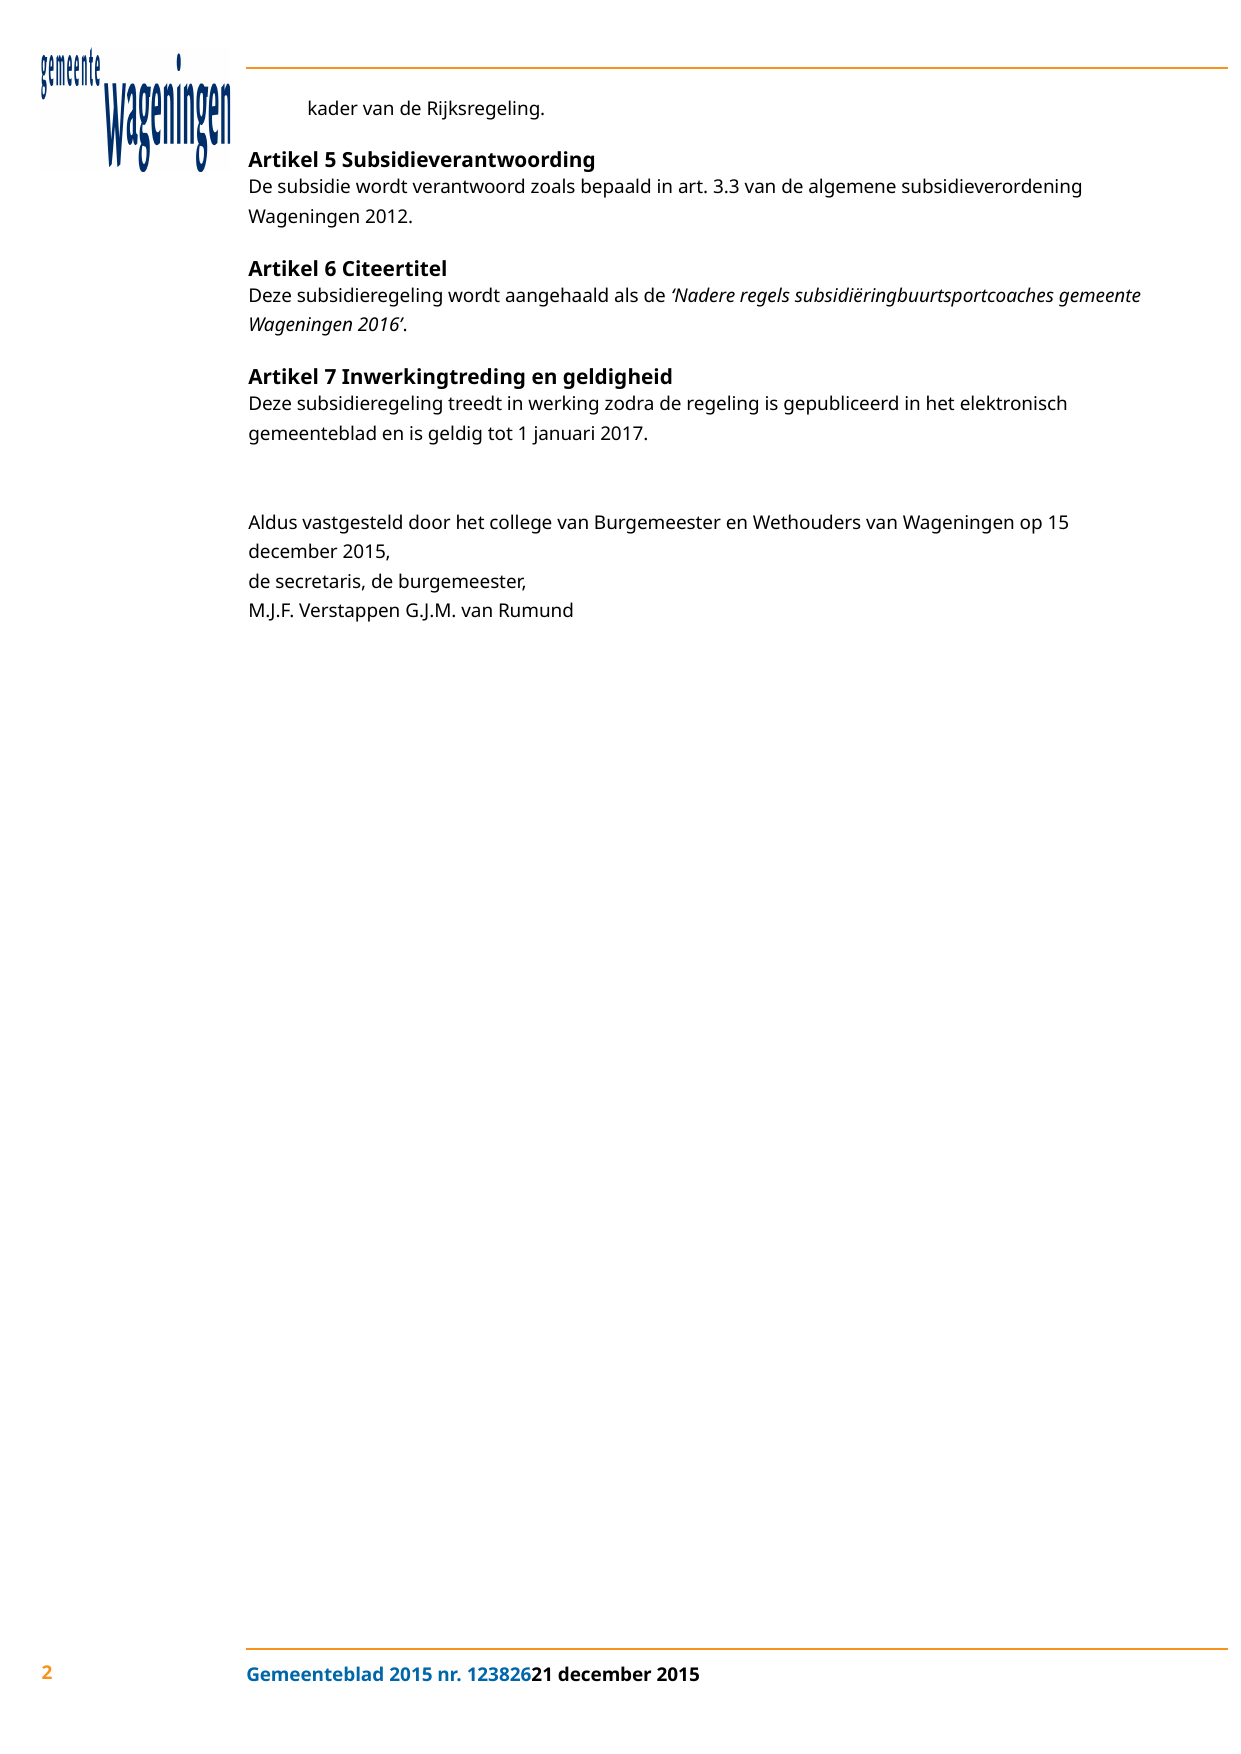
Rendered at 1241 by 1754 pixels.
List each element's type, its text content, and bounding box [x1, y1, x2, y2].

text M.J.F. Verstappen G.J.M. van Rumund [248, 598, 1152, 623]
text Deze subsidieregeling wordt aangehaald als de ‘Nadere regels subsidiëringbuurtsportcoaches gemeente Wageningen 2016’. [248, 282, 1152, 337]
text Artikel 5 Subsidieverantwoording [248, 145, 1152, 174]
text Artikel 6 Citeertitel [248, 254, 1152, 282]
text de secretaris, de burgemeester, [248, 568, 1152, 594]
picture [41, 47, 231, 172]
text Artikel 7 Inwerkingtreding en geldigheid [248, 362, 1152, 391]
text Aldus vastgesteld door het college van Burgemeester en Wethouders van Wageningen op 15 december 2015, [248, 509, 1152, 564]
list kader van de Rijksregeling. [248, 95, 1152, 121]
text De subsidie wordt verantwoord zoals bepaald in art. 3.3 van de algemene subsidieverordening Wageningen 2012. [248, 174, 1152, 229]
text Deze subsidieregeling treedt in werking zodra de regeling is gepubliceerd in het elektronisch gemeenteblad en is geldig tot 1 januari 2017. [248, 391, 1152, 446]
